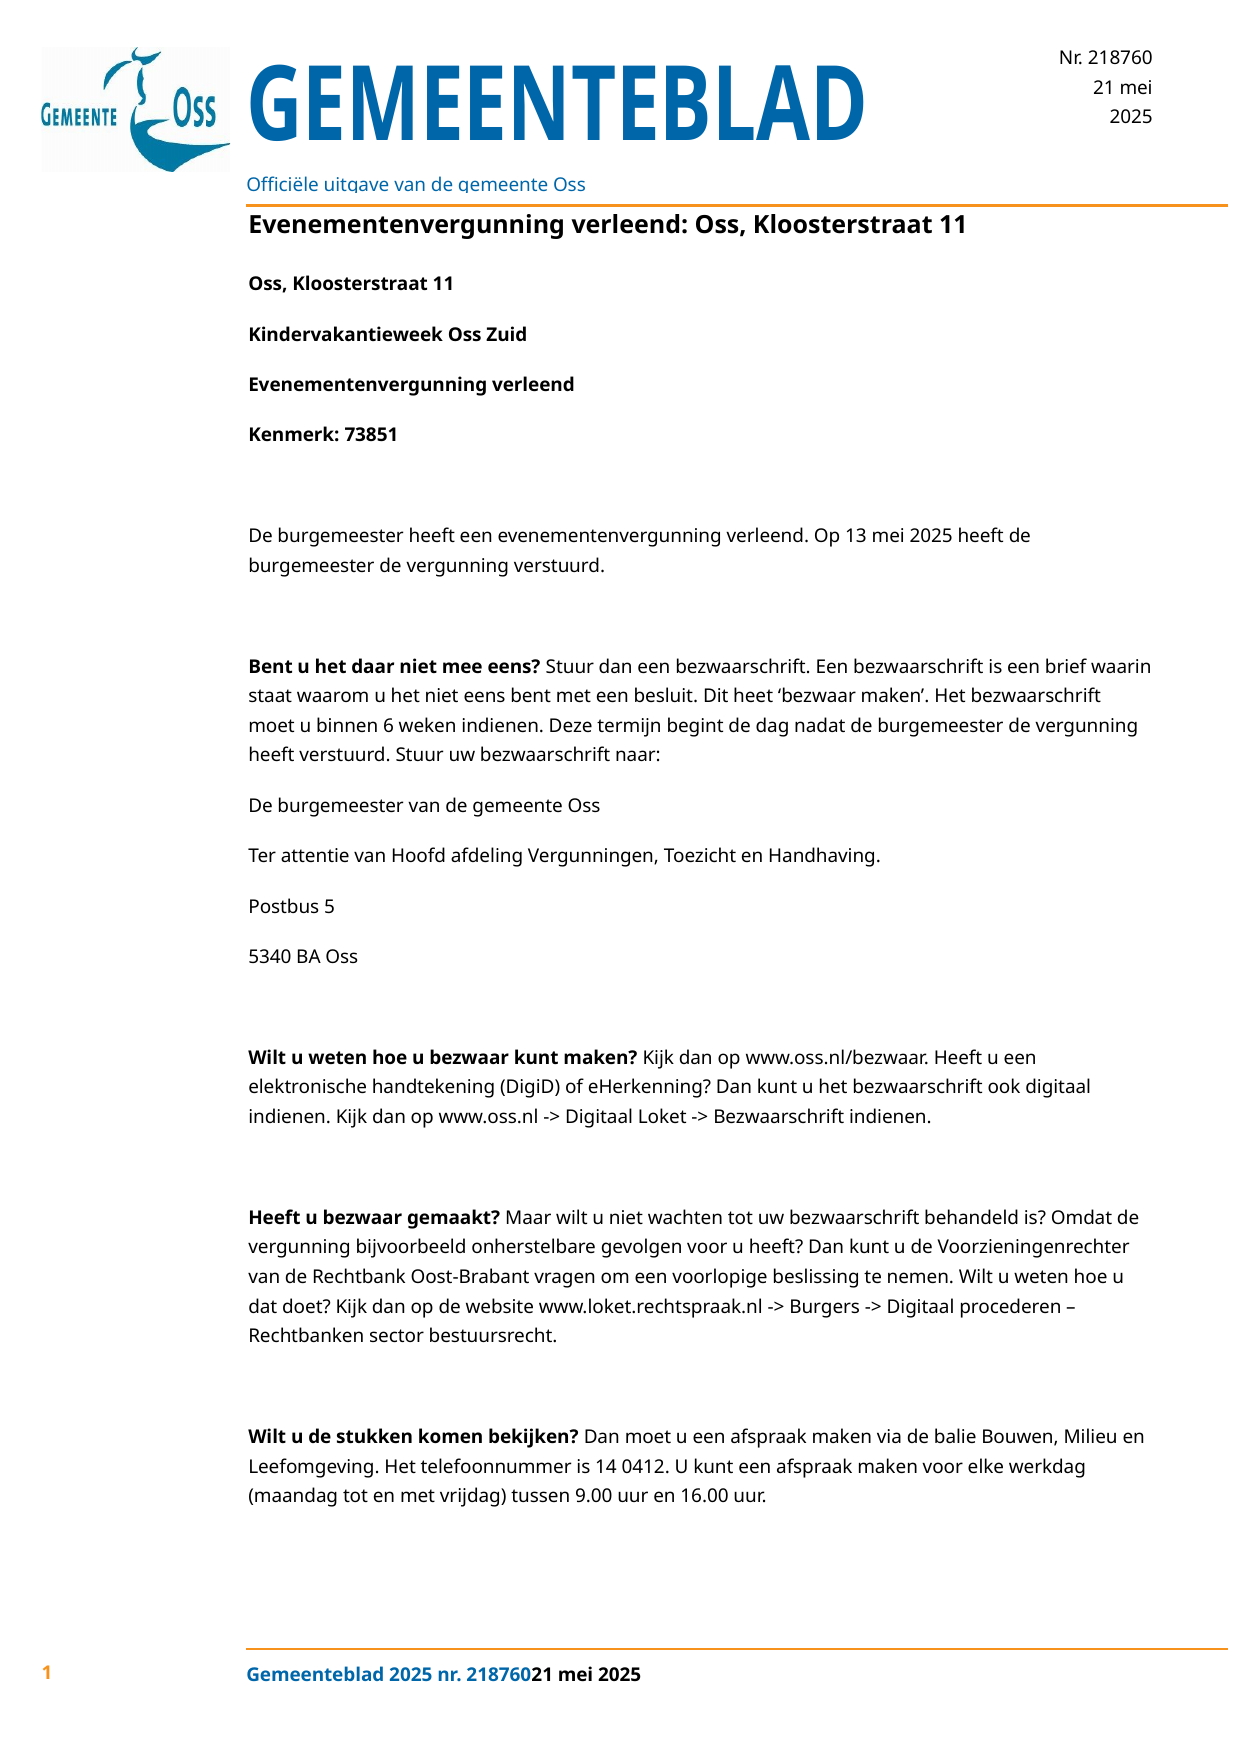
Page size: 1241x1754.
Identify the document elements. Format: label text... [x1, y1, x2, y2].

text Heeft u bezwaar gemaakt? Maar wilt u niet wachten tot uw bezwaarschrift behandeld is? Omdat de vergunning bijvoorbeeld onherstelbare gevolgen voor u heeft? Dan kunt u de Voorzieningenrechter van de Rechtbank Oost-Brabant vragen om een voorlopige beslissing te nemen. Wilt u weten hoe u dat doet? Kijk dan op de website www.loket.rechtspraak.nl -> Burgers -> Digitaal procederen – Rechtbanken sector bestuursrecht. [248, 1204, 1152, 1348]
text Evenementenvergunning verleend: Oss, Kloosterstraat 11 [248, 207, 1152, 241]
text Evenementenvergunning verleend [248, 371, 1152, 397]
text Kenmerk: 73851 [248, 422, 1152, 447]
text Wilt u de stukken komen bekijken? Dan moet u een afspraak maken via de balie Bouwen, Milieu en Leefomgeving. Het telefoonnummer is 14 0412. U kunt een afspraak maken voor elke werkdag (maandag tot en met vrijdag) tussen 9.00 uur en 16.00 uur. [248, 1423, 1152, 1508]
picture [41, 47, 231, 172]
text Oss, Kloosterstraat 11 [248, 270, 1152, 296]
text Postbus 5 [248, 893, 1152, 918]
text Kindervakantieweek Oss Zuid [248, 321, 1152, 346]
text Wilt u weten hoe u bezwaar kunt maken? Kijk dan op www.oss.nl/bezwaar. Heeft u een elektronische handtekening (DigiD) of eHerkenning? Dan kunt u het bezwaarschrift ook digitaal indienen. Kijk dan op www.oss.nl -> Digitaal Loket -> Bezwaarschrift indienen. [248, 1044, 1152, 1129]
text De burgemeester heeft een evenementenvergunning verleend. Op 13 mei 2025 heeft de burgemeester de vergunning verstuurd. [248, 522, 1152, 578]
text Ter attentie van Hoofd afdeling Vergunningen, Toezicht en Handhaving. [248, 842, 1152, 868]
text Bent u het daar niet mee eens? Stuur dan een bezwaarschrift. Een bezwaarschrift is een brief waarin staat waarom u het niet eens bent met een besluit. Dit heet ‘bezwaar maken’. Het bezwaarschrift moet u binnen 6 weken indienen. Deze termijn begint de dag nadat de burgemeester de vergunning heeft verstuurd. Stuur uw bezwaarschrift naar: [248, 653, 1152, 767]
text 5340 BA Oss [248, 943, 1152, 969]
text De burgemeester van de gemeente Oss [248, 792, 1152, 818]
